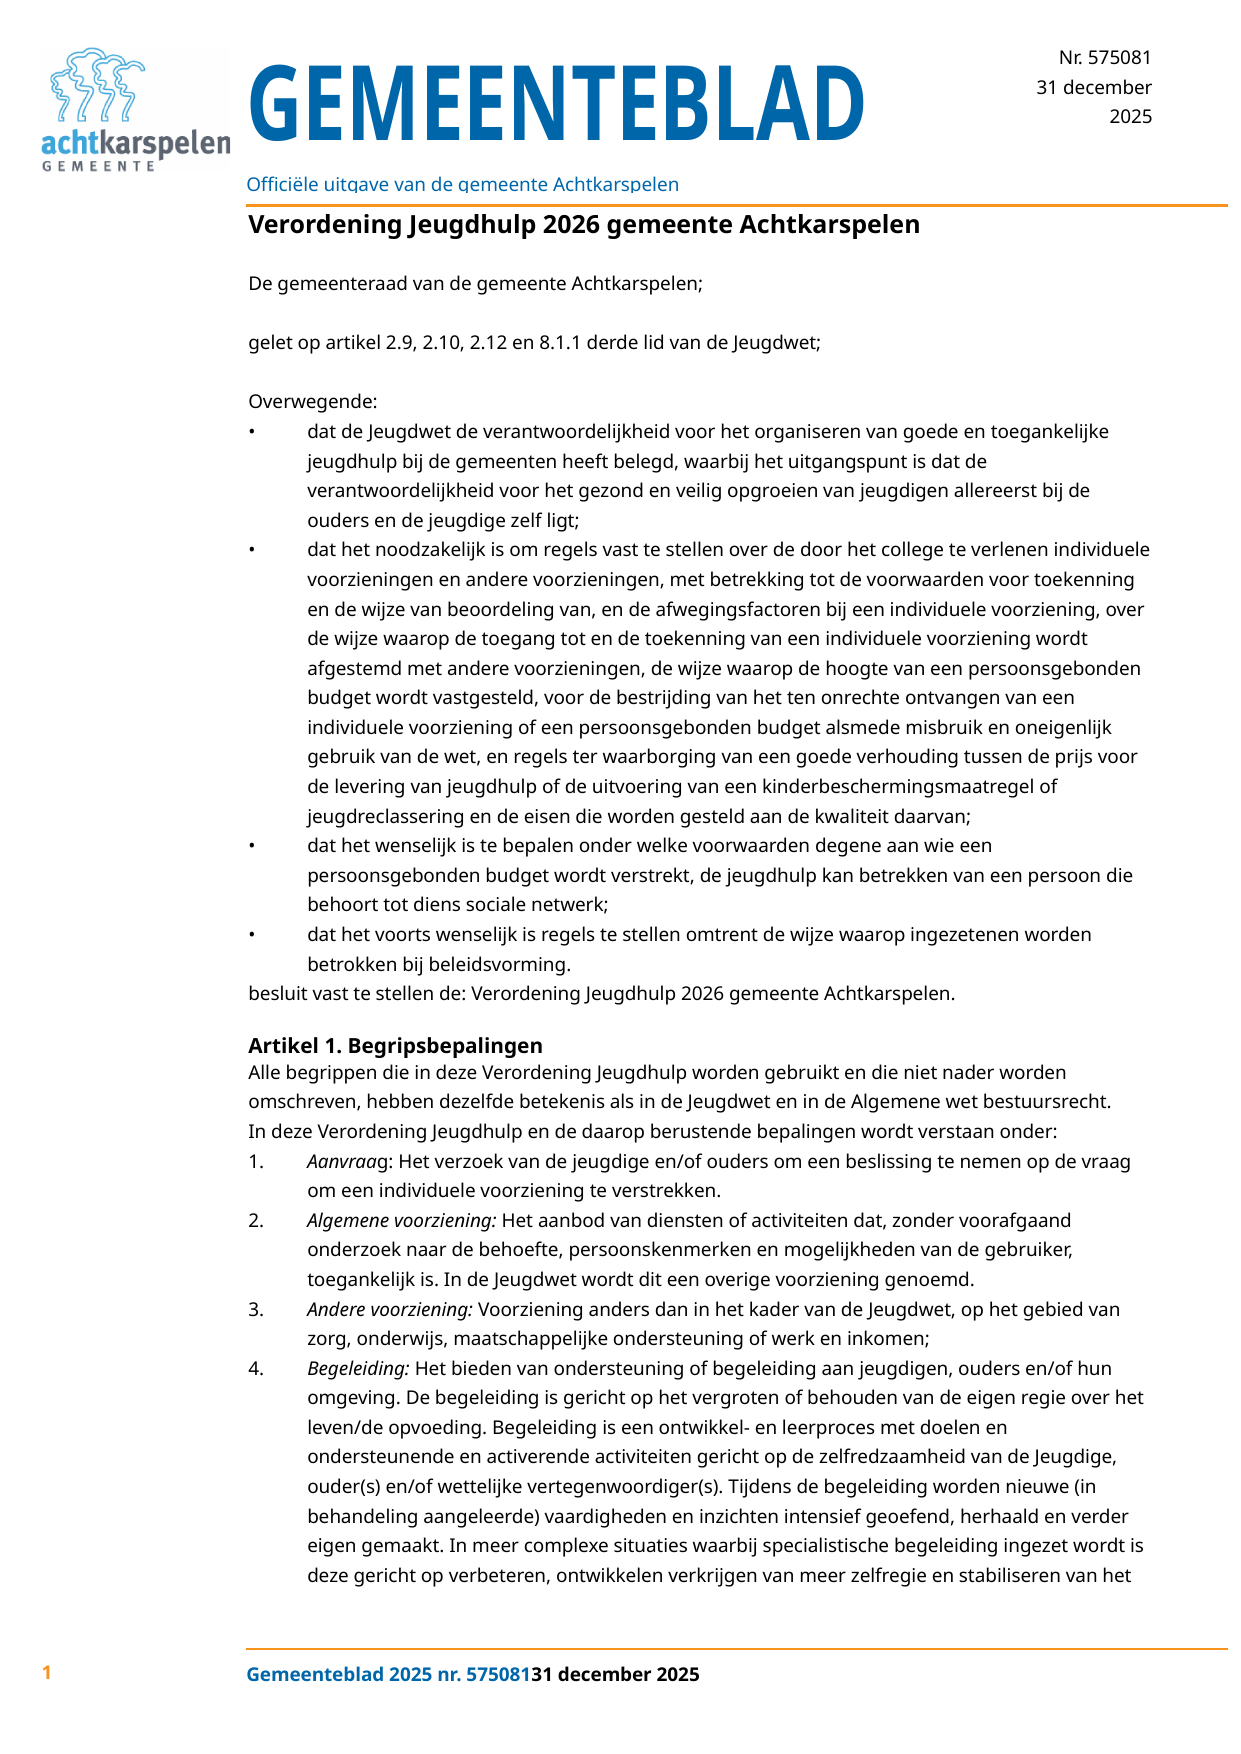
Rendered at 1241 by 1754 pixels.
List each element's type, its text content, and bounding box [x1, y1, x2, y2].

text Overwegende: [248, 389, 1152, 414]
list dat het voorts wenselijk is regels te stellen omtrent de wijze waarop ingezetenen worden betrokken bij beleidsvorming. [248, 921, 1152, 976]
text Artikel 1. Begripsbepalingen [248, 1031, 1152, 1059]
list Aanvraag: Het verzoek van de jeugdige en/of ouders om een beslissing te nemen op de vraag om een individuele voorziening te verstrekken. [248, 1148, 1152, 1203]
text In deze Verordening Jeugdhulp en de daarop berustende bepalingen wordt verstaan onder: [248, 1118, 1152, 1144]
list dat de Jeugdwet de verantwoordelijkheid voor het organiseren van goede en toegankelijke jeugdhulp bij de gemeenten heeft belegd, waarbij het uitgangspunt is dat de verantwoordelijkheid voor het gezond en veilig opgroeien van jeugdigen allereerst bij de ouders en de jeugdige zelf ligt; [248, 418, 1152, 533]
text De gemeenteraad van de gemeente Achtkarspelen; [248, 270, 1152, 296]
list Algemene voorziening: Het aanbod van diensten of activiteiten dat, zonder voorafgaand onderzoek naar de behoefte, persoonskenmerken en mogelijkheden van de gebruiker, toegankelijk is. In de Jeugdwet wordt dit een overige voorziening genoemd. [248, 1207, 1152, 1292]
text besluit vast te stellen de: Verordening Jeugdhulp 2026 gemeente Achtkarspelen. [248, 980, 1152, 1006]
list dat het noodzakelijk is om regels vast te stellen over de door het college te verlenen individuele voorzieningen en andere voorzieningen, met betrekking tot de voorwaarden voor toekenning en de wijze van beoordeling van, en de afwegingsfactoren bij een individuele voorziening, over de wijze waarop de toegang tot en de toekenning van een individuele voorziening wordt afgestemd met andere voorzieningen, de wijze waarop de hoogte van een persoonsgebonden budget wordt vastgesteld, voor de bestrijding van het ten onrechte ontvangen van een individuele voorziening of een persoonsgebonden budget alsmede misbruik en oneigenlijk gebruik van de wet, en regels ter waarborging van een goede verhouding tussen de prijs voor de levering van jeugdhulp of de uitvoering van een kinderbeschermingsmaatregel of jeugdreclassering en de eisen die worden gesteld aan de kwaliteit daarvan; [248, 537, 1152, 828]
text Verordening Jeugdhulp 2026 gemeente Achtkarspelen [248, 207, 1152, 241]
text Alle begrippen die in deze Verordening Jeugdhulp worden gebruikt en die niet nader worden omschreven, hebben dezelfde betekenis als in de Jeugdwet en in de Algemene wet bestuursrecht. [248, 1059, 1152, 1114]
text gelet op artikel 2.9, 2.10, 2.12 en 8.1.1 derde lid van de Jeugdwet; [248, 329, 1152, 355]
list dat het wenselijk is te bepalen onder welke voorwaarden degene aan wie een persoonsgebonden budget wordt verstrekt, de jeugdhulp kan betrekken van een persoon die behoort tot diens sociale netwerk; [248, 832, 1152, 917]
picture [41, 47, 231, 172]
list Andere voorziening: Voorziening anders dan in het kader van de Jeugdwet, op het gebied van zorg, onderwijs, maatschappelijke ondersteuning of werk en inkomen; [248, 1296, 1152, 1351]
list Begeleiding: Het bieden van ondersteuning of begeleiding aan jeugdigen, ouders en/of hun omgeving. De begeleiding is gericht op het vergroten of behouden van de eigen regie over het leven/de opvoeding. Begeleiding is een ontwikkel- en leerproces met doelen en ondersteunende en activerende activiteiten gericht op de zelfredzaamheid van de Jeugdige, ouder(s) en/of wettelijke vertegenwoordiger(s). Tijdens de begeleiding worden nieuwe (in behandeling aangeleerde) vaardigheden en inzichten intensief geoefend, herhaald en verder eigen gemaakt. In meer complexe situaties waarbij specialistische begeleiding ingezet wordt is deze gericht op verbeteren, ontwikkelen verkrijgen van meer zelfregie en stabiliseren van het [248, 1355, 1152, 1588]
